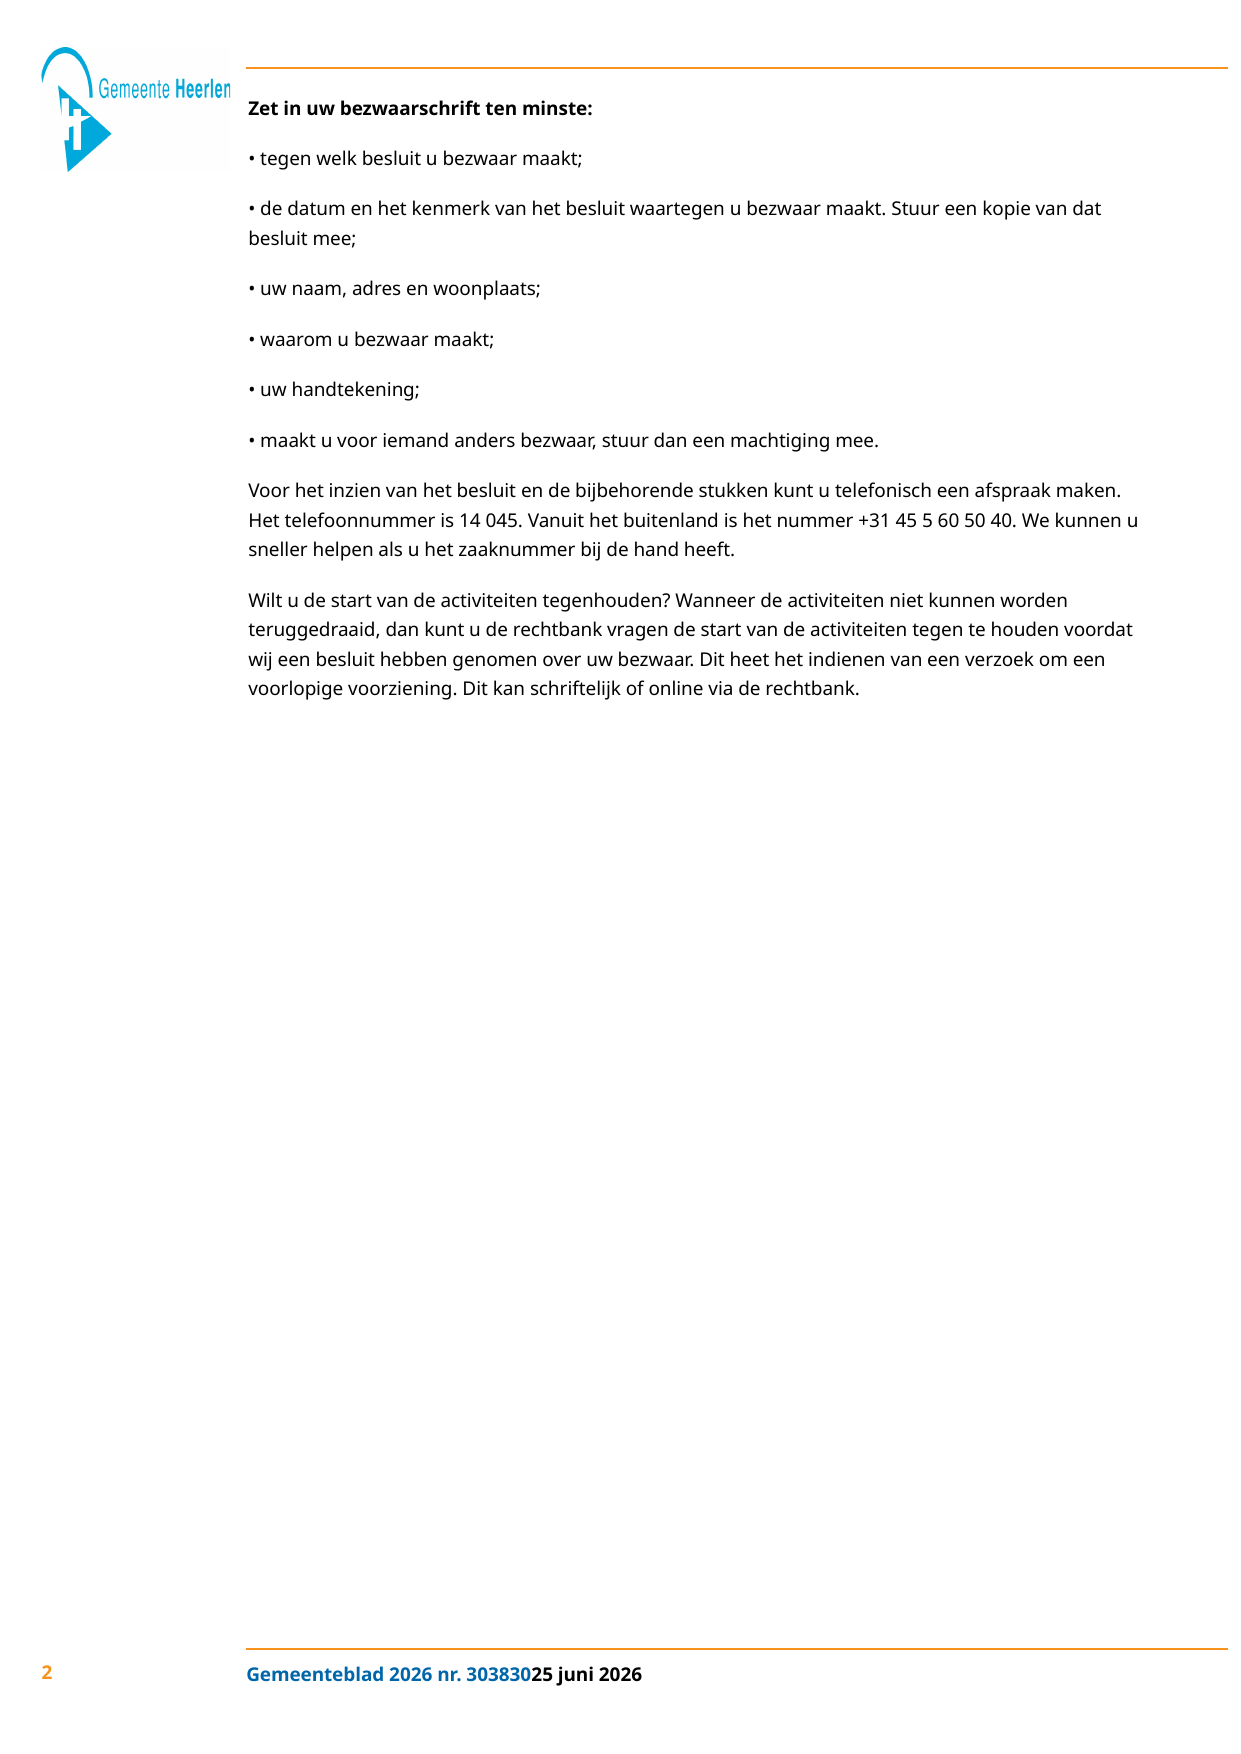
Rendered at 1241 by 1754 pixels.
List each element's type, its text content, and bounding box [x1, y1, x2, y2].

text • maakt u voor iemand anders bezwaar, stuur dan een machtiging mee. [248, 427, 1152, 453]
picture [41, 47, 59, 70]
text • de datum en het kenmerk van het besluit waartegen u bezwaar maakt. Stuur een kopie van dat besluit mee; [248, 196, 1152, 251]
text • tegen welk besluit u bezwaar maakt; [248, 145, 1152, 171]
text Wilt u de start van de activiteiten tegenhouden? Wanneer de activiteiten niet kunnen worden teruggedraaid, dan kunt u de rechtbank vragen de start van de activiteiten tegen te houden voordat wij een besluit hebben genomen over uw bezwaar. Dit heet het indienen van een verzoek om een voorlopige voorziening. Dit kan schriftelijk of online via de rechtbank. [248, 587, 1152, 701]
text • uw handtekening; [248, 376, 1152, 402]
text • uw naam, adres en woonplaats; [248, 276, 1152, 301]
picture [41, 47, 231, 172]
text • waarom u bezwaar maakt; [248, 326, 1152, 352]
text Zet in uw bezwaarschrift ten minste: [248, 95, 1152, 121]
text Voor het inzien van het besluit en de bijbehorende stukken kunt u telefonisch een afspraak maken. Het telefoonnummer is 14 045. Vanuit het buitenland is het nummer +31 45 5 60 50 40. We kunnen u sneller helpen als u het zaaknummer bij de hand heeft. [248, 477, 1152, 562]
